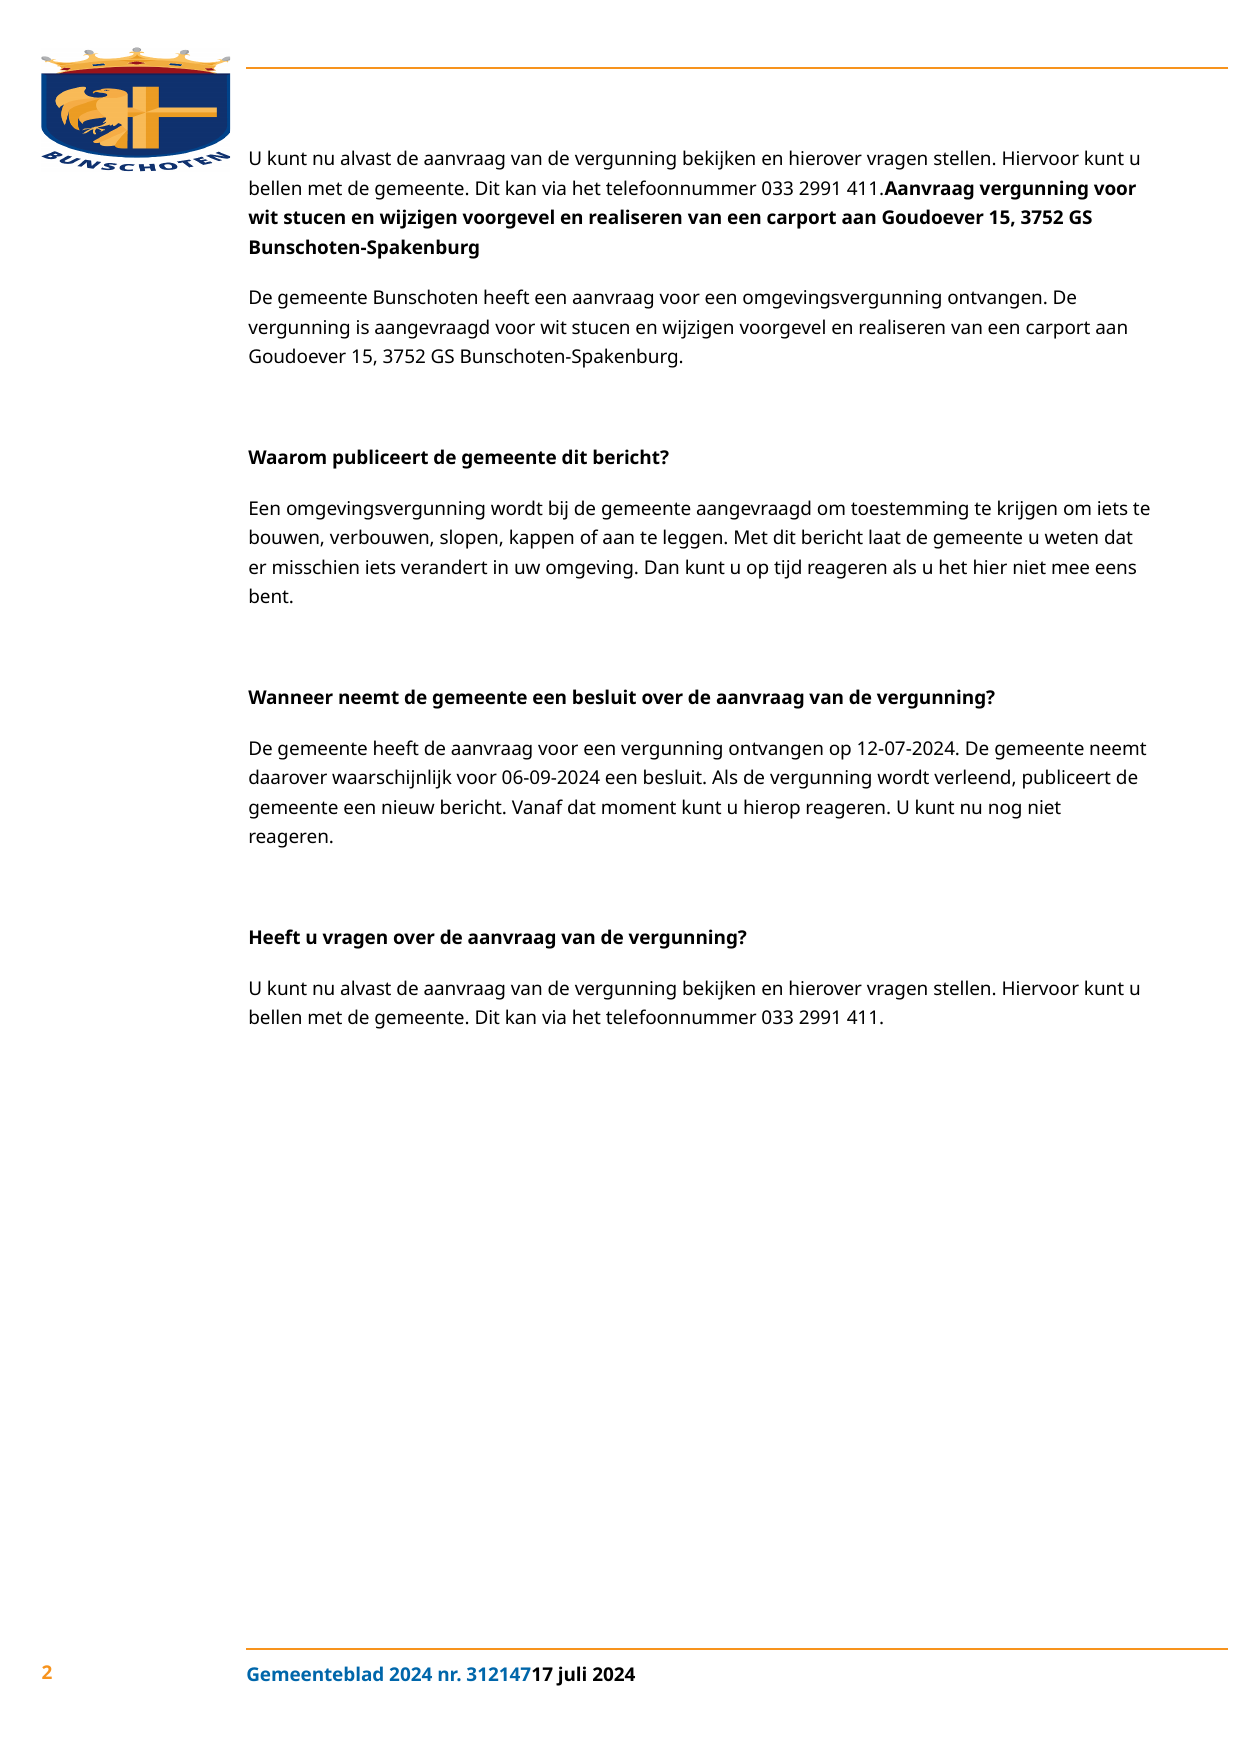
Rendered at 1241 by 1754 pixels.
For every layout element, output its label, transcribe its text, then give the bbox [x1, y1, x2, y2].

text De gemeente Bunschoten heeft een aanvraag voor een omgevingsvergunning ontvangen. De vergunning is aangevraagd voor wit stucen en wijzigen voorgevel en realiseren van een carport aan Goudoever 15, 3752 GS Bunschoten-Spakenburg. [248, 284, 1152, 369]
text U kunt nu alvast de aanvraag van de vergunning bekijken en hierover vragen stellen. Hiervoor kunt u bellen met de gemeente. Dit kan via het telefoonnummer 033 2991 411.Aanvraag vergunning voor wit stucen en wijzigen voorgevel en realiseren van een carport aan Goudoever 15, 3752 GS Bunschoten-Spakenburg [248, 145, 1152, 260]
text De gemeente heeft de aanvraag voor een vergunning ontvangen op 12-07-2024. De gemeente neemt daarover waarschijnlijk voor 06-09-2024 een besluit. Als de vergunning wordt verleend, publiceert de gemeente een nieuw bericht. Vanaf dat moment kunt u hierop reageren. U kunt nu nog niet reageren. [248, 735, 1152, 849]
text Heeft u vragen over de aanvraag van de vergunning? [248, 924, 1152, 950]
text Waarom publiceert de gemeente dit bericht? [248, 444, 1152, 470]
text Een omgevingsvergunning wordt bij de gemeente aangevraagd om toestemming te krijgen om iets te bouwen, verbouwen, slopen, kappen of aan te leggen. Met dit bericht laat de gemeente u weten dat er misschien iets verandert in uw omgeving. Dan kunt u op tijd reageren als u het hier niet mee eens bent. [248, 495, 1152, 609]
text Wanneer neemt de gemeente een besluit over de aanvraag van de vergunning? [248, 684, 1152, 710]
text U kunt nu alvast de aanvraag van de vergunning bekijken en hierover vragen stellen. Hiervoor kunt u bellen met de gemeente. Dit kan via het telefoonnummer 033 2991 411. [248, 975, 1152, 1030]
picture [41, 47, 231, 172]
